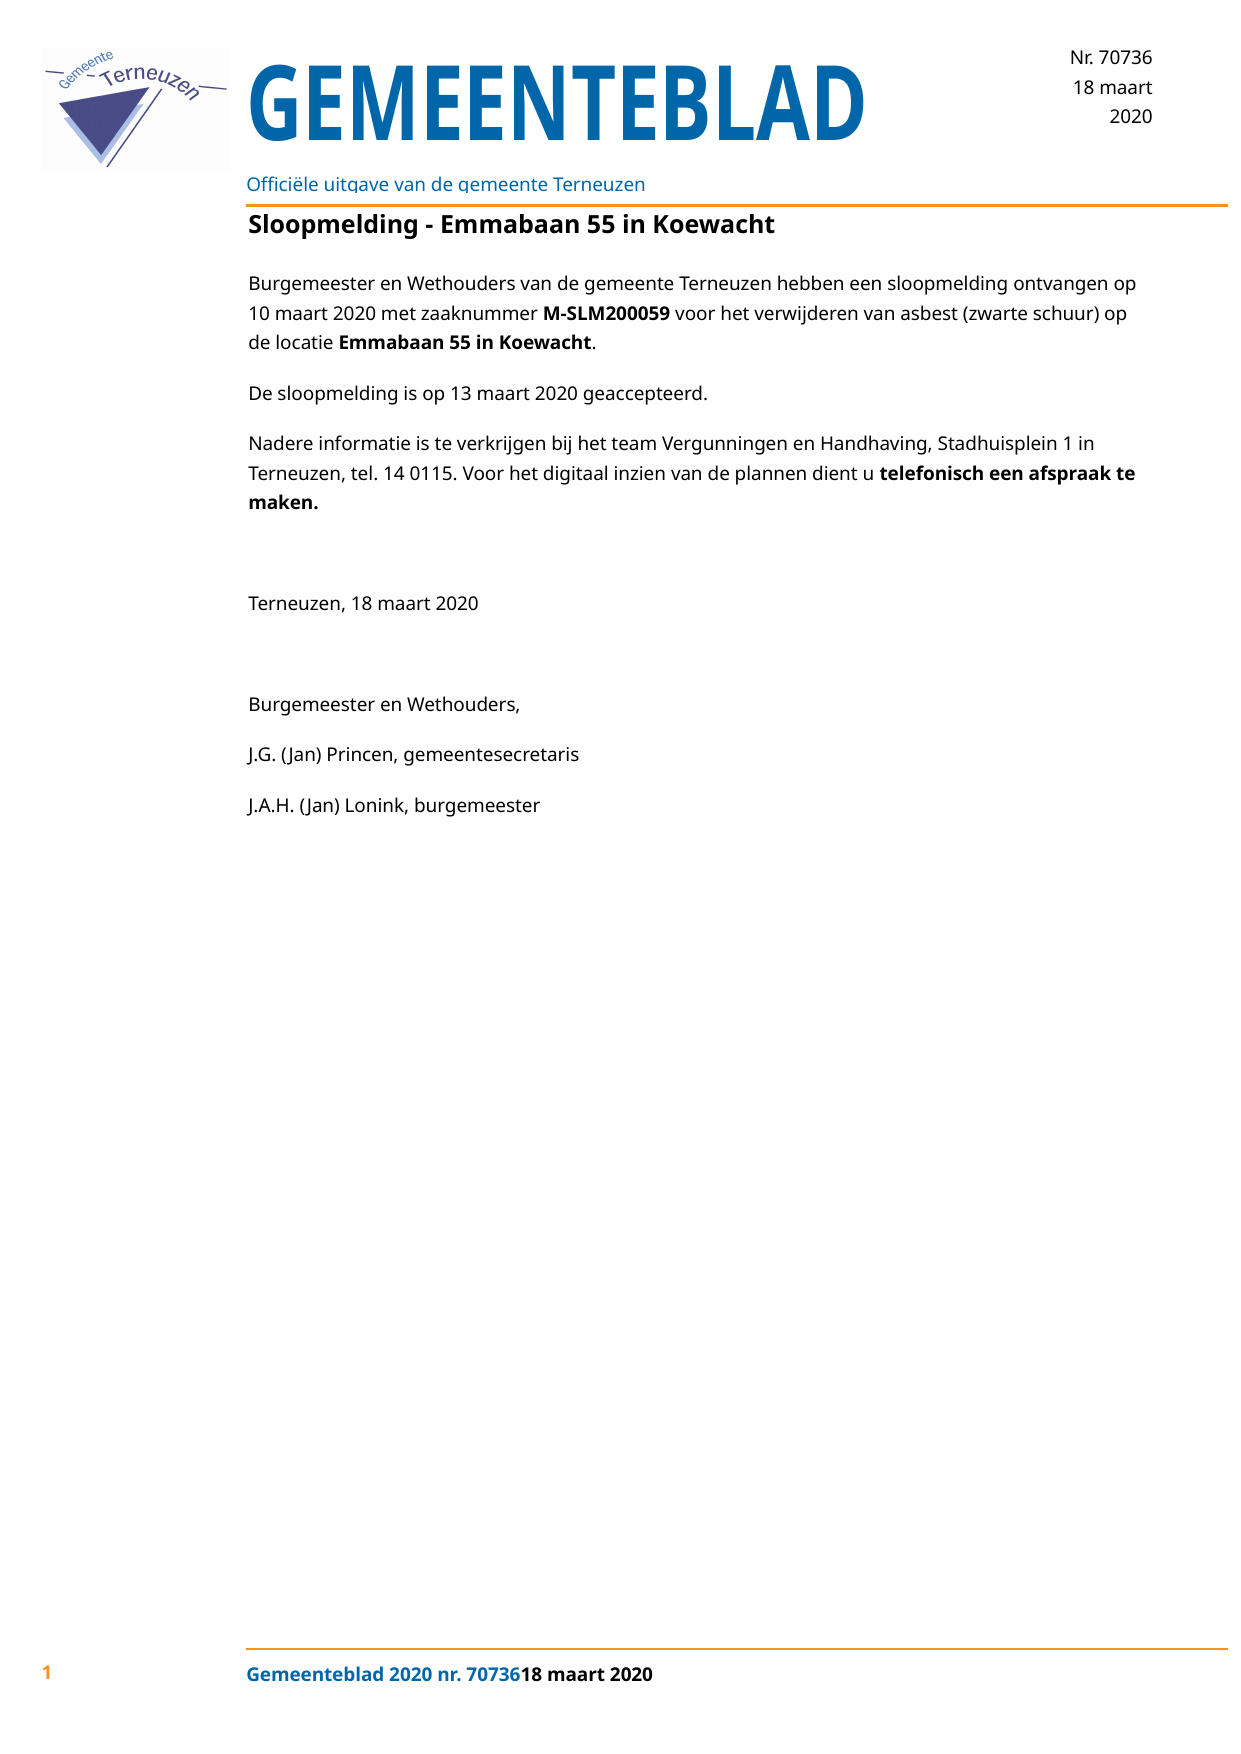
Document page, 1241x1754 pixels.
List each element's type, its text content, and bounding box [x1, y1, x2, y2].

text Nadere informatie is te verkrijgen bij het team Vergunningen en Handhaving, Stadhuisplein 1 in Terneuzen, tel. 14 0115. Voor het digitaal inzien van de plannen dient u telefonisch een afspraak te maken. [248, 430, 1152, 515]
picture [41, 47, 231, 172]
text De sloopmelding is op 13 maart 2020 geaccepteerd. [248, 380, 1152, 406]
text J.A.H. (Jan) Lonink, burgemeester [248, 792, 1152, 818]
text Burgemeester en Wethouders van de gemeente Terneuzen hebben een sloopmelding ontvangen op 10 maart 2020 met zaaknummer M-SLM200059 voor het verwijderen van asbest (zwarte schuur) op de locatie Emmabaan 55 in Koewacht. [248, 270, 1152, 355]
text Terneuzen, 18 maart 2020 [248, 590, 1152, 616]
text Burgemeester en Wethouders, [248, 691, 1152, 717]
text Sloopmelding - Emmabaan 55 in Koewacht [248, 207, 1152, 241]
text J.G. (Jan) Princen, gemeentesecretaris [248, 742, 1152, 767]
